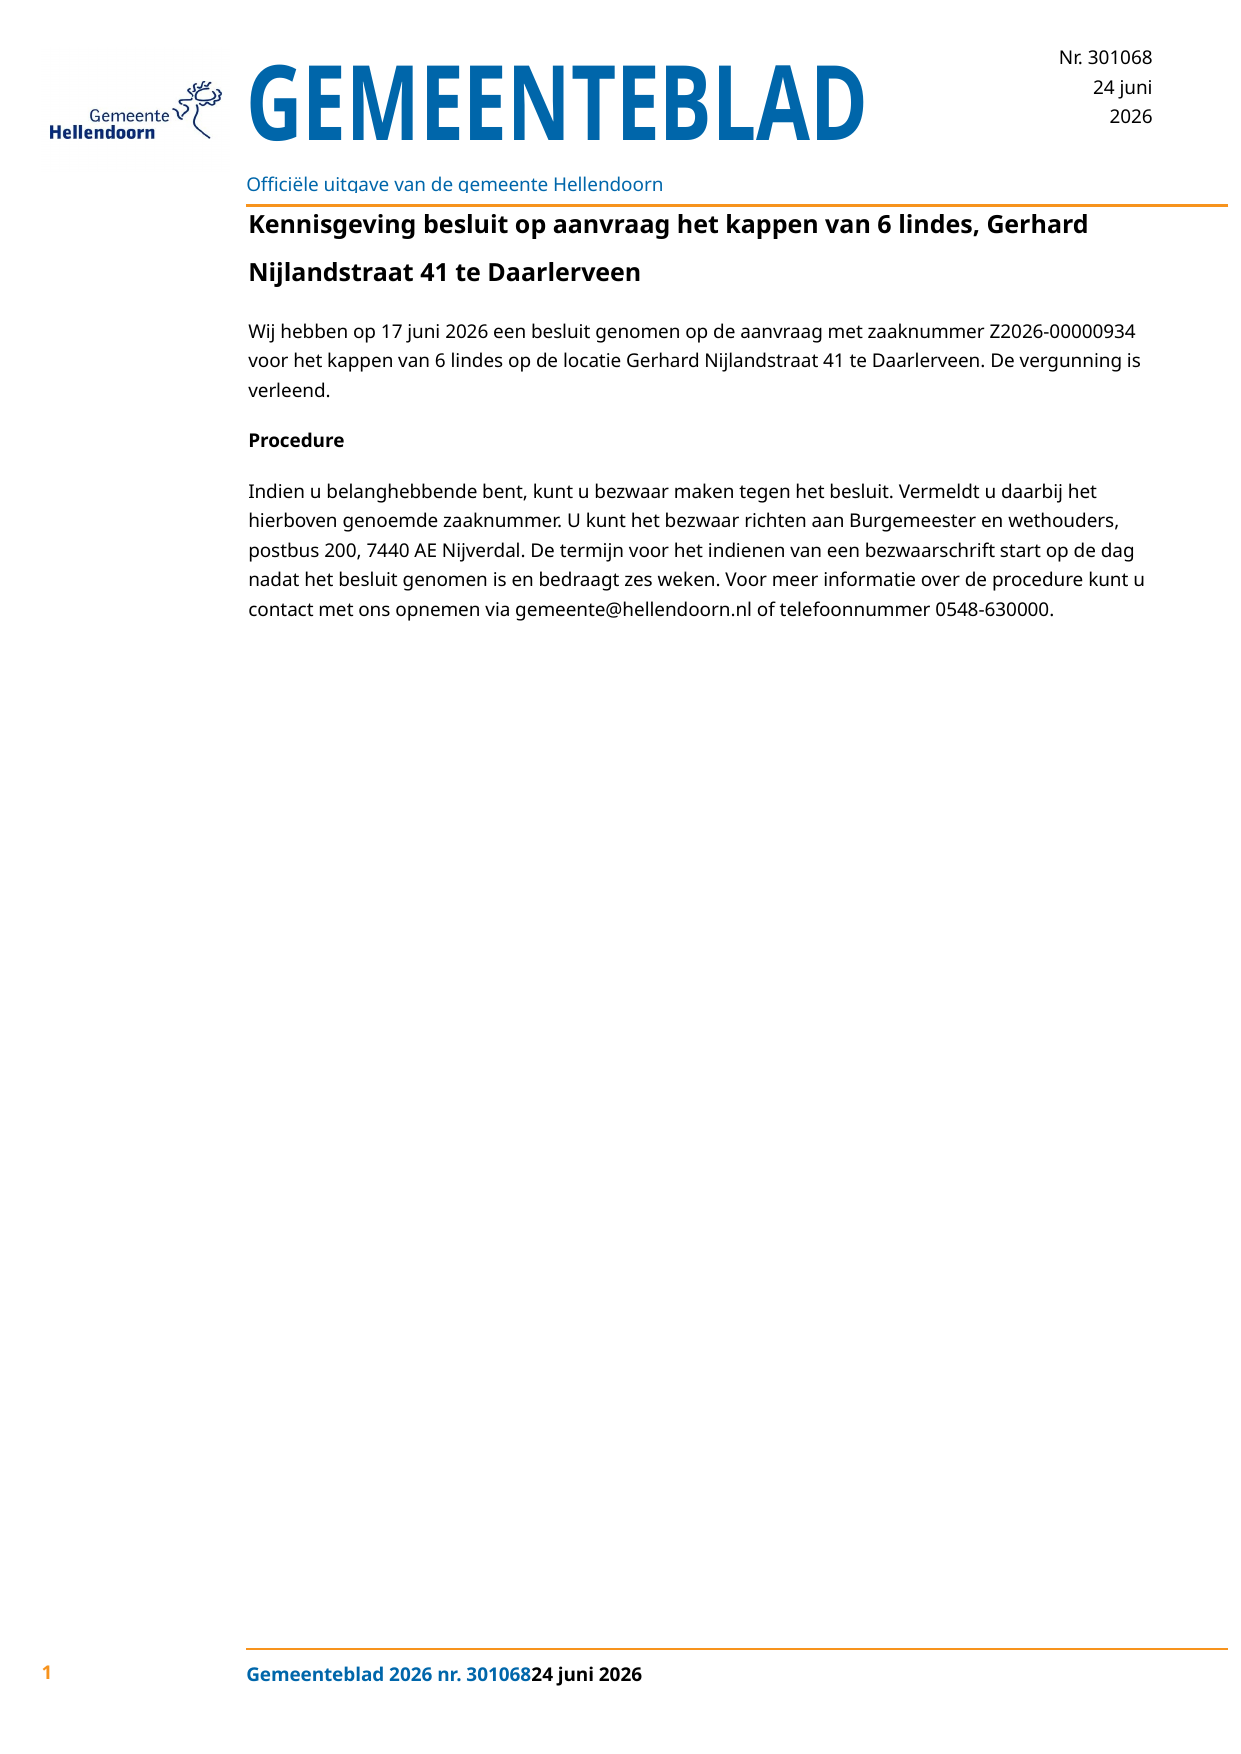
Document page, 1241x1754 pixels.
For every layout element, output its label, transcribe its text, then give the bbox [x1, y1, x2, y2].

text Kennisgeving besluit op aanvraag het kappen van 6 lindes, Gerhard Nijlandstraat 41 te Daarlerveen [248, 207, 1152, 288]
text Wij hebben op 17 juni 2026 een besluit genomen op de aanvraag met zaaknummer Z2026-00000934 voor het kappen van 6 lindes op de locatie Gerhard Nijlandstraat 41 te Daarlerveen. De vergunning is verleend. [248, 318, 1152, 403]
text Procedure [248, 427, 1152, 453]
text Indien u belanghebbende bent, kunt u bezwaar maken tegen het besluit. Vermeldt u daarbij het hierboven genoemde zaaknummer. U kunt het bezwaar richten aan Burgemeester en wethouders, postbus 200, 7440 AE Nijverdal. De termijn voor het indienen van een bezwaarschrift start op de dag nadat het besluit genomen is en bedraagt zes weken. Voor meer informatie over de procedure kunt u contact met ons opnemen via gemeente@hellendoorn.nl of telefoonnummer 0548-630000. [248, 478, 1152, 622]
picture [41, 47, 231, 172]
